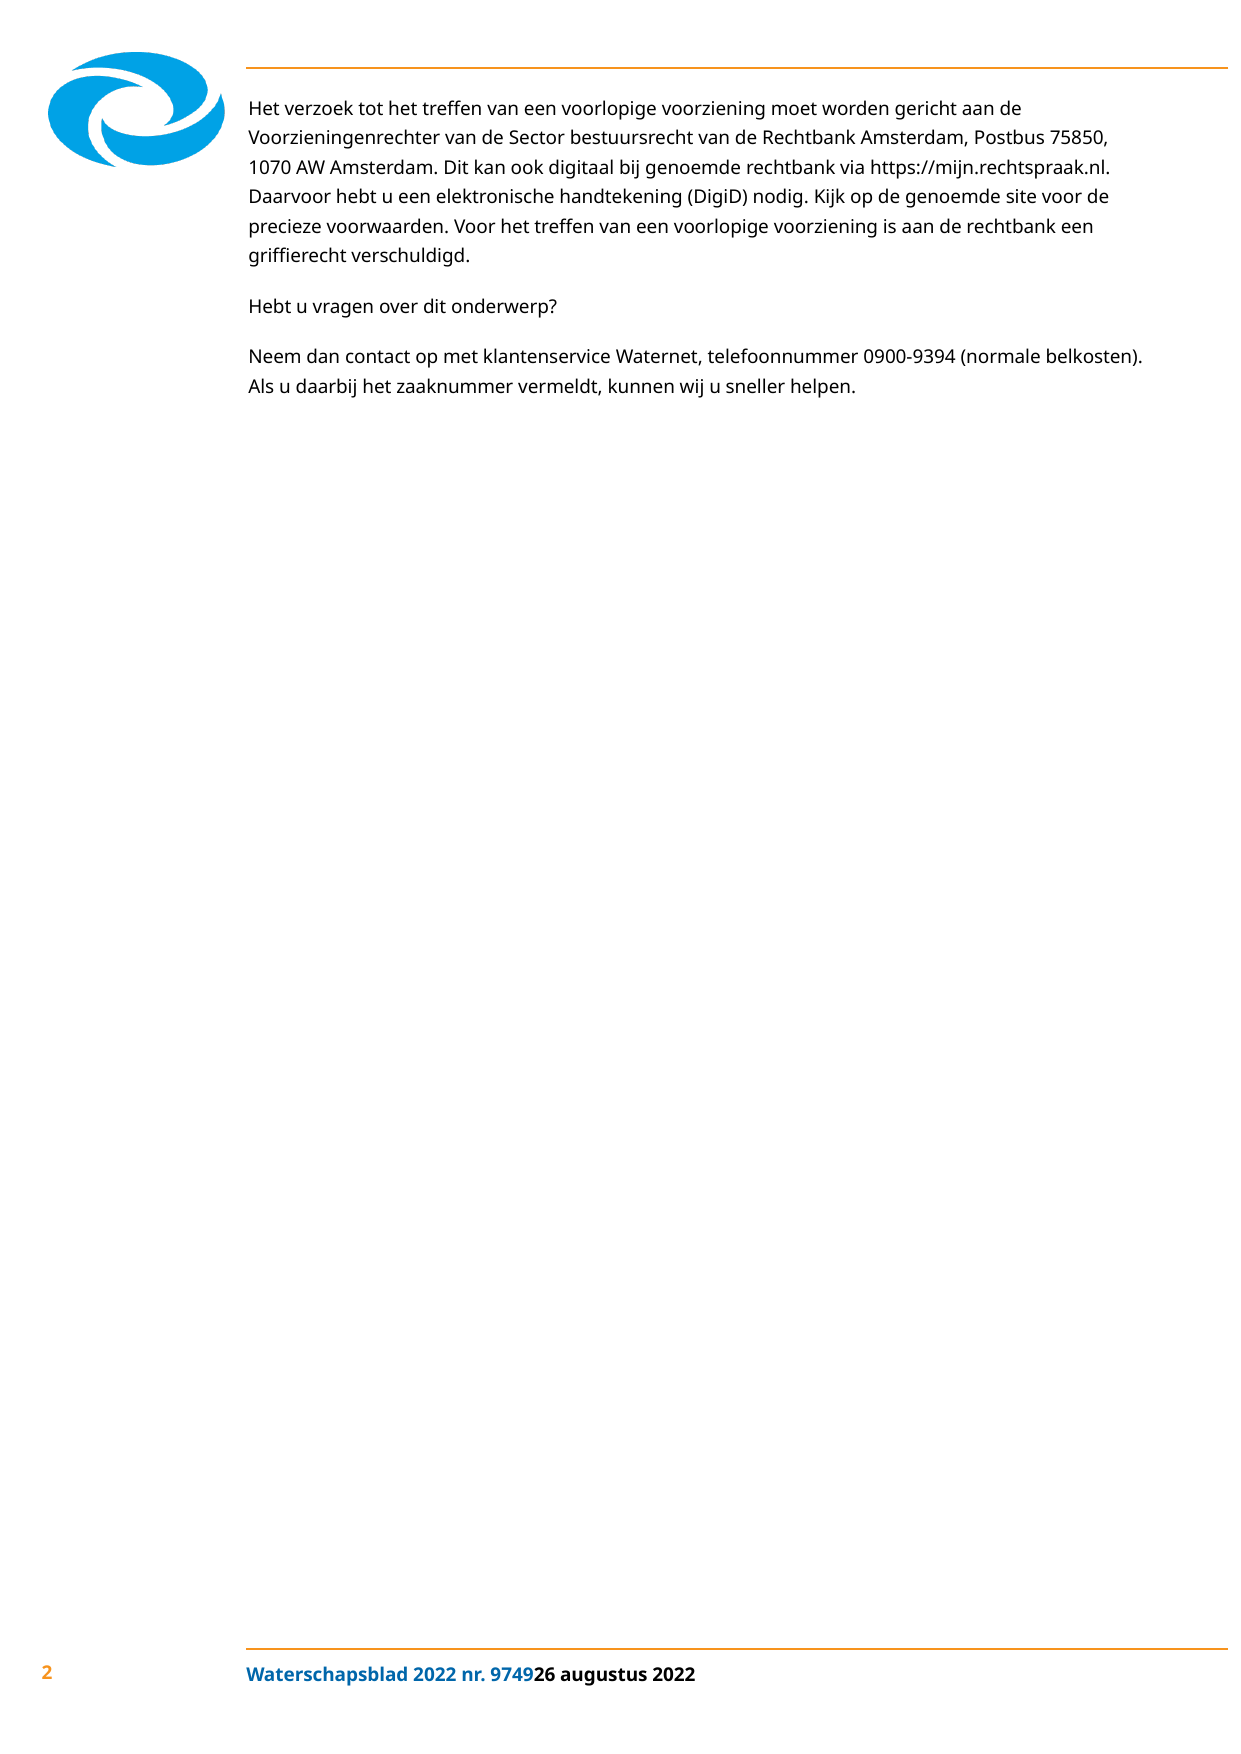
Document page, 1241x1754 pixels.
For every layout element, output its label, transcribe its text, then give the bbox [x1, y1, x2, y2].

text Neem dan contact op met klantenservice Waternet, telefoonnummer 0900-9394 (normale belkosten). Als u daarbij het zaaknummer vermeldt, kunnen wij u sneller helpen. [248, 343, 1152, 399]
text Hebt u vragen over dit onderwerp? [248, 293, 1152, 319]
picture [41, 47, 231, 172]
text Het verzoek tot het treffen van een voorlopige voorziening moet worden gericht aan de Voorzieningenrechter van de Sector bestuursrecht van de Rechtbank Amsterdam, Postbus 75850, 1070 AW Amsterdam. Dit kan ook digitaal bij genoemde rechtbank via https://mijn.rechtspraak.nl. Daarvoor hebt u een elektronische handtekening (DigiD) nodig. Kijk op de genoemde site voor de precieze voorwaarden. Voor het treffen van een voorlopige voorziening is aan de rechtbank een griffierecht verschuldigd. [248, 95, 1152, 268]
